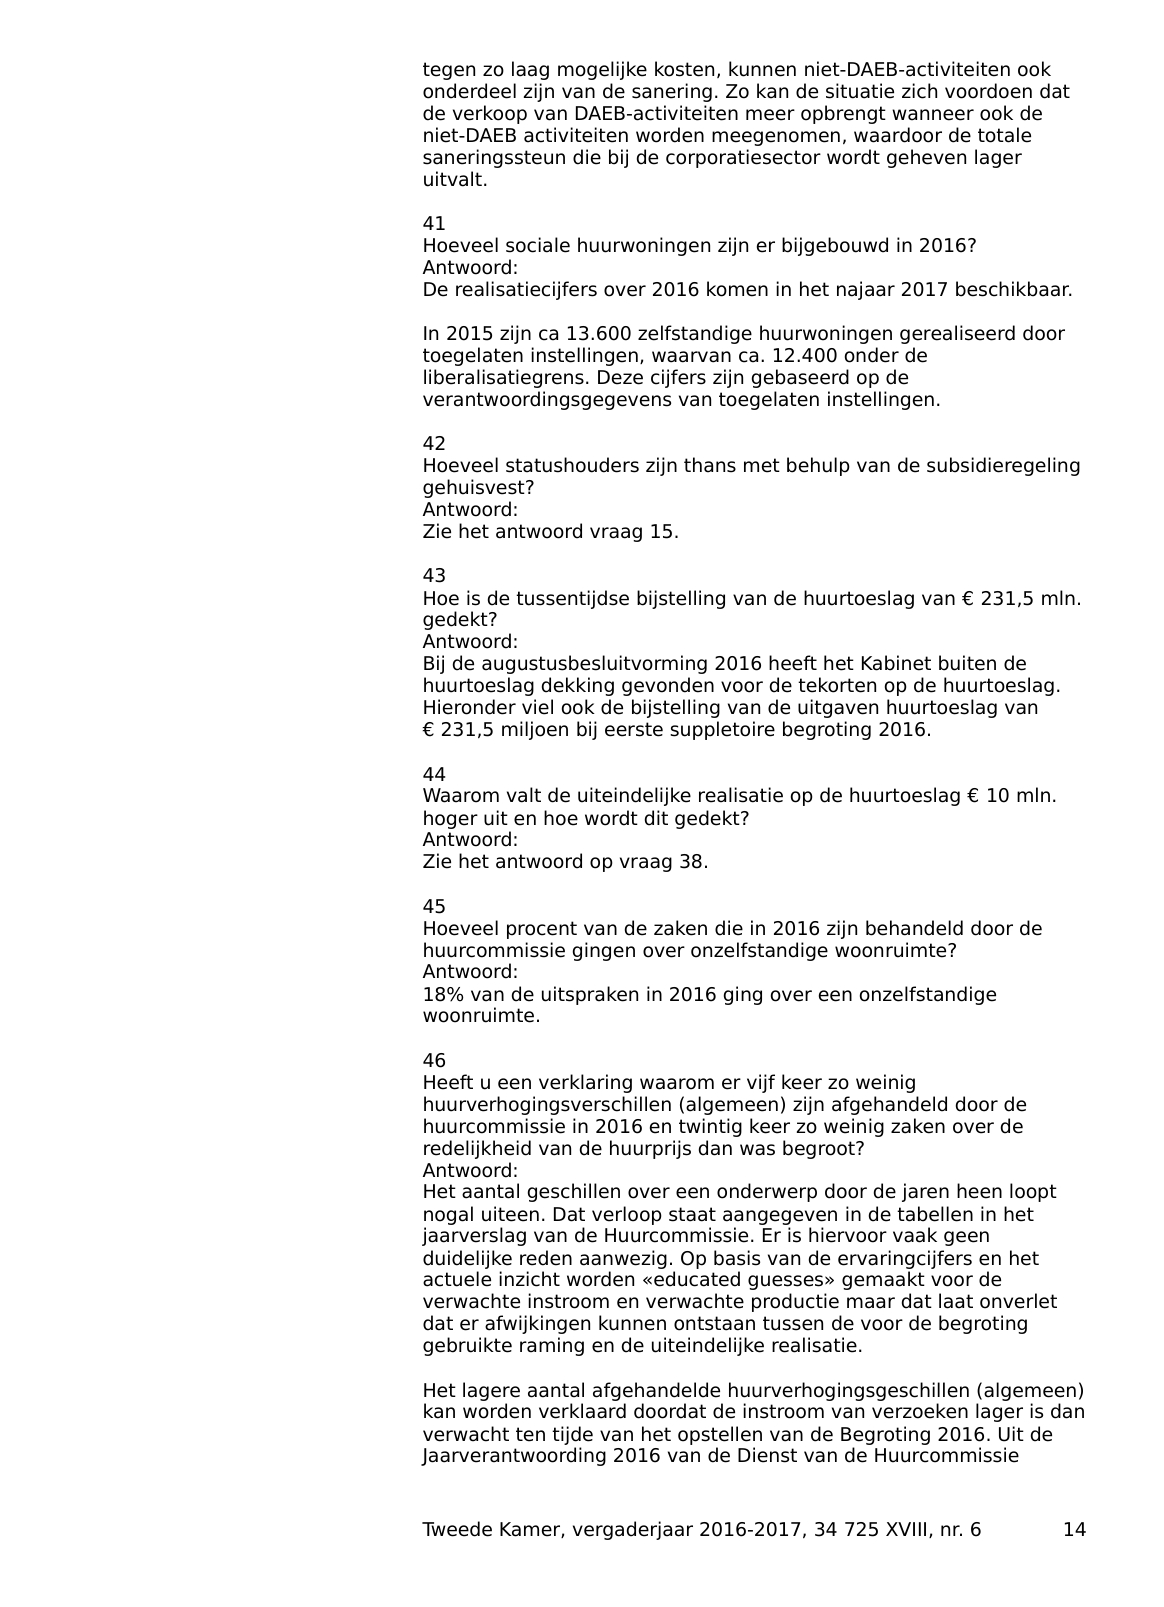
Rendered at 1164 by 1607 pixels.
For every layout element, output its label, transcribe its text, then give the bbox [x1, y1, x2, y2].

text Hoeveel statushouders zijn thans met behulp van de subsidieregeling gehuisvest? [422, 455, 1087, 499]
text Bij de augustusbesluitvorming 2016 heeft het Kabinet buiten de huurtoeslag dekking gevonden voor de tekorten op de huurtoeslag. Hieronder viel ook de bijstelling van de uitgaven huurtoeslag van € 231,5 miljoen bij eerste suppletoire begroting 2016. [422, 653, 1087, 741]
text Antwoord: [422, 961, 1087, 983]
text Hoeveel procent van de zaken die in 2016 zijn behandeld door de huurcommissie gingen over onzelfstandige woonruimte? [422, 917, 1087, 961]
text Heeft u een verklaring waarom er vijf keer zo weinig huurverhogingsverschillen (algemeen) zijn afgehandeld door de huurcommissie in 2016 en twintig keer zo weinig zaken over de redelijkheid van de huurprijs dan was begroot? [422, 1072, 1087, 1159]
text Antwoord: [422, 829, 1087, 851]
text tegen zo laag mogelijke kosten, kunnen niet-DAEB-activiteiten ook onderdeel zijn van de sanering. Zo kan de situatie zich voordoen dat de verkoop van DAEB-activiteiten meer opbrengt wanneer ook de niet-DAEB activiteiten worden meegenomen, waardoor de totale saneringssteun die bij de corporatiesector wordt geheven lager uitvalt. [422, 59, 1087, 191]
text Het aantal geschillen over een onderwerp door de jaren heen loopt nogal uiteen. Dat verloop staat aangegeven in de tabellen in het jaarverslag van de Huurcommissie. Er is hiervoor vaak geen duidelijke reden aanwezig. Op basis van de ervaringcijfers en het actuele inzicht worden «educated guesses» gemaakt voor de verwachte instroom en verwachte productie maar dat laat onverlet dat er afwijkingen kunnen ontstaan tussen de voor de begroting gebruikte raming en de uiteindelijke realisatie. [422, 1181, 1087, 1357]
text Zie het antwoord op vraag 38. [422, 851, 1087, 873]
text 18% van de uitspraken in 2016 ging over een onzelfstandige woonruimte. [422, 983, 1087, 1027]
text In 2015 zijn ca 13.600 zelfstandige huurwoningen gerealiseerd door toegelaten instellingen, waarvan ca. 12.400 onder de liberalisatiegrens. Deze cijfers zijn gebaseerd op de verantwoordingsgegevens van toegelaten instellingen. [422, 323, 1087, 411]
text Hoe is de tussentijdse bijstelling van de huurtoeslag van € 231,5 mln. gedekt? [422, 587, 1087, 631]
text 43 [422, 565, 1087, 587]
text Antwoord: [422, 257, 1087, 279]
text Antwoord: [422, 631, 1087, 653]
text Het lagere aantal afgehandelde huurverhogingsgeschillen (algemeen) kan worden verklaard doordat de instroom van verzoeken lager is dan verwacht ten tijde van het opstellen van de Begroting 2016. Uit de Jaarverantwoording 2016 van de Dienst van de Huurcommissie [422, 1379, 1087, 1467]
text Hoeveel sociale huurwoningen zijn er bijgebouwd in 2016? [422, 235, 1087, 257]
text 42 [422, 433, 1087, 455]
text Waarom valt de uiteindelijke realisatie op de huurtoeslag € 10 mln. hoger uit en hoe wordt dit gedekt? [422, 785, 1087, 829]
text Antwoord: [422, 1159, 1087, 1181]
text De realisatiecijfers over 2016 komen in het najaar 2017 beschikbaar. [422, 279, 1087, 301]
text 46 [422, 1049, 1087, 1072]
text 45 [422, 896, 1087, 917]
text 44 [422, 763, 1087, 785]
text Antwoord: [422, 499, 1087, 521]
text Zie het antwoord vraag 15. [422, 521, 1087, 543]
text 41 [422, 213, 1087, 235]
